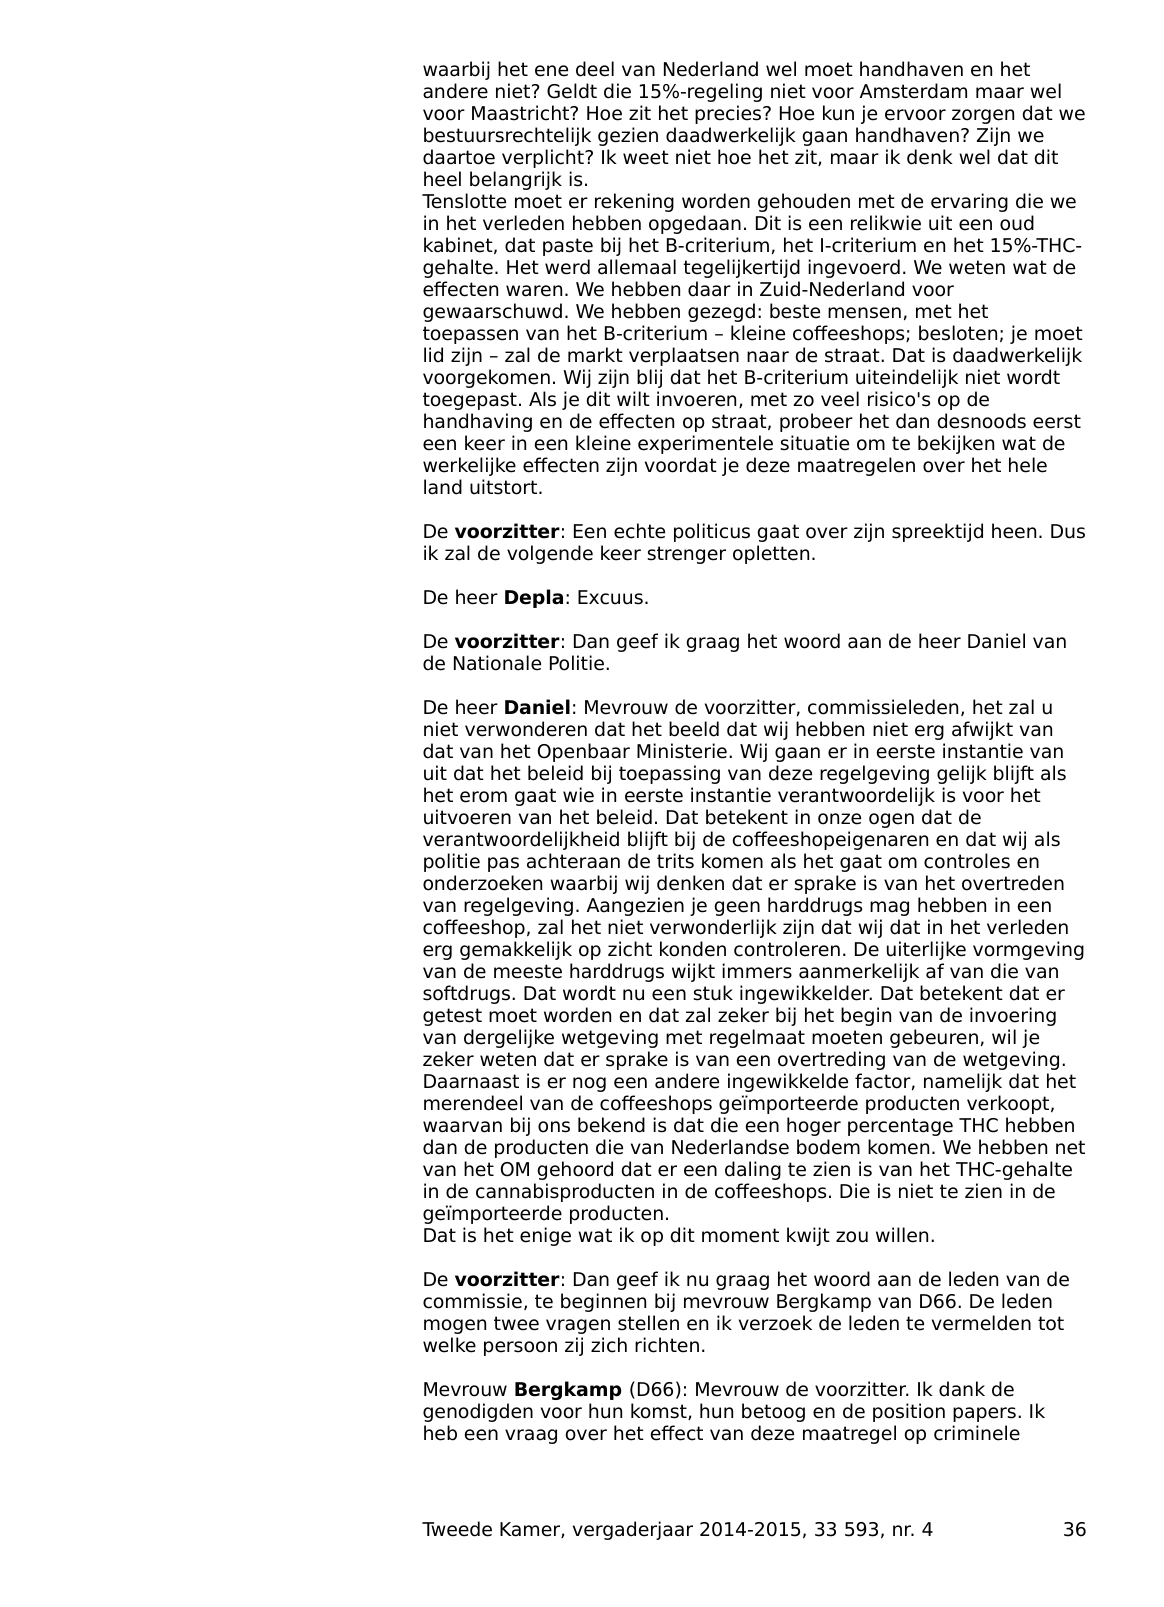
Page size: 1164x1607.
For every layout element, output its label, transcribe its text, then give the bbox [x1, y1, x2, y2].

text De voorzitter: Dan geef ik graag het woord aan de heer Daniel van de Nationale Politie. [422, 631, 1087, 675]
text Dat is het enige wat ik op dit moment kwijt zou willen. [422, 1225, 1087, 1247]
text De heer Daniel: Mevrouw de voorzitter, commissieleden, het zal u niet verwonderen dat het beeld dat wij hebben niet erg afwijkt van dat van het Openbaar Ministerie. Wij gaan er in eerste instantie van uit dat het beleid bij toepassing van deze regelgeving gelijk blijft als het erom gaat wie in eerste instantie verantwoordelijk is voor het uitvoeren van het beleid. Dat betekent in onze ogen dat de verantwoordelijkheid blijft bij de coffeeshopeigenaren en dat wij als politie pas achteraan de trits komen als het gaat om controles en onderzoeken waarbij wij denken dat er sprake is van het overtreden van regelgeving. Aangezien je geen harddrugs mag hebben in een coffeeshop, zal het niet verwonderlijk zijn dat wij dat in het verleden erg gemakkelijk op zicht konden controleren. De uiterlijke vormgeving van de meeste harddrugs wijkt immers aanmerkelijk af van die van softdrugs. Dat wordt nu een stuk ingewikkelder. Dat betekent dat er getest moet worden en dat zal zeker bij het begin van de invoering van dergelijke wetgeving met regelmaat moeten gebeuren, wil je zeker weten dat er sprake is van een overtreding van de wetgeving. [422, 697, 1087, 1071]
text De heer Depla: Excuus. [422, 587, 1087, 609]
text De voorzitter: Een echte politicus gaat over zijn spreektijd heen. Dus ik zal de volgende keer strenger opletten. [422, 521, 1087, 565]
text Mevrouw Bergkamp (D66): Mevrouw de voorzitter. Ik dank de genodigden voor hun komst, hun betoog en de position papers. Ik heb een vraag over het effect van deze maatregel op criminele [422, 1379, 1087, 1445]
text Tenslotte moet er rekening worden gehouden met de ervaring die we in het verleden hebben opgedaan. Dit is een relikwie uit een oud kabinet, dat paste bij het B-criterium, het I-criterium en het 15%-THC-gehalte. Het werd allemaal tegelijkertijd ingevoerd. We weten wat de effecten waren. We hebben daar in Zuid-Nederland voor gewaarschuwd. We hebben gezegd: beste mensen, met het toepassen van het B-criterium – kleine coffeeshops; besloten; je moet lid zijn – zal de markt verplaatsen naar de straat. Dat is daadwerkelijk voorgekomen. Wij zijn blij dat het B-criterium uiteindelijk niet wordt toegepast. Als je dit wilt invoeren, met zo veel risico's op de handhaving en de effecten op straat, probeer het dan desnoods eerst een keer in een kleine experimentele situatie om te bekijken wat de werkelijke effecten zijn voordat je deze maatregelen over het hele land uitstort. [422, 191, 1087, 499]
text Daarnaast is er nog een andere ingewikkelde factor, namelijk dat het merendeel van de coffeeshops geïmporteerde producten verkoopt, waarvan bij ons bekend is dat die een hoger percentage THC hebben dan de producten die van Nederlandse bodem komen. We hebben net van het OM gehoord dat er een daling te zien is van het THC-gehalte in de cannabisproducten in de coffeeshops. Die is niet te zien in de geïmporteerde producten. [422, 1071, 1087, 1225]
text De voorzitter: Dan geef ik nu graag het woord aan de leden van de commissie, te beginnen bij mevrouw Bergkamp van D66. De leden mogen twee vragen stellen en ik verzoek de leden te vermelden tot welke persoon zij zich richten. [422, 1269, 1087, 1357]
text waarbij het ene deel van Nederland wel moet handhaven en het andere niet? Geldt die 15%-regeling niet voor Amsterdam maar wel voor Maastricht? Hoe zit het precies? Hoe kun je ervoor zorgen dat we bestuursrechtelijk gezien daadwerkelijk gaan handhaven? Zijn we daartoe verplicht? Ik weet niet hoe het zit, maar ik denk wel dat dit heel belangrijk is. [422, 59, 1087, 191]
